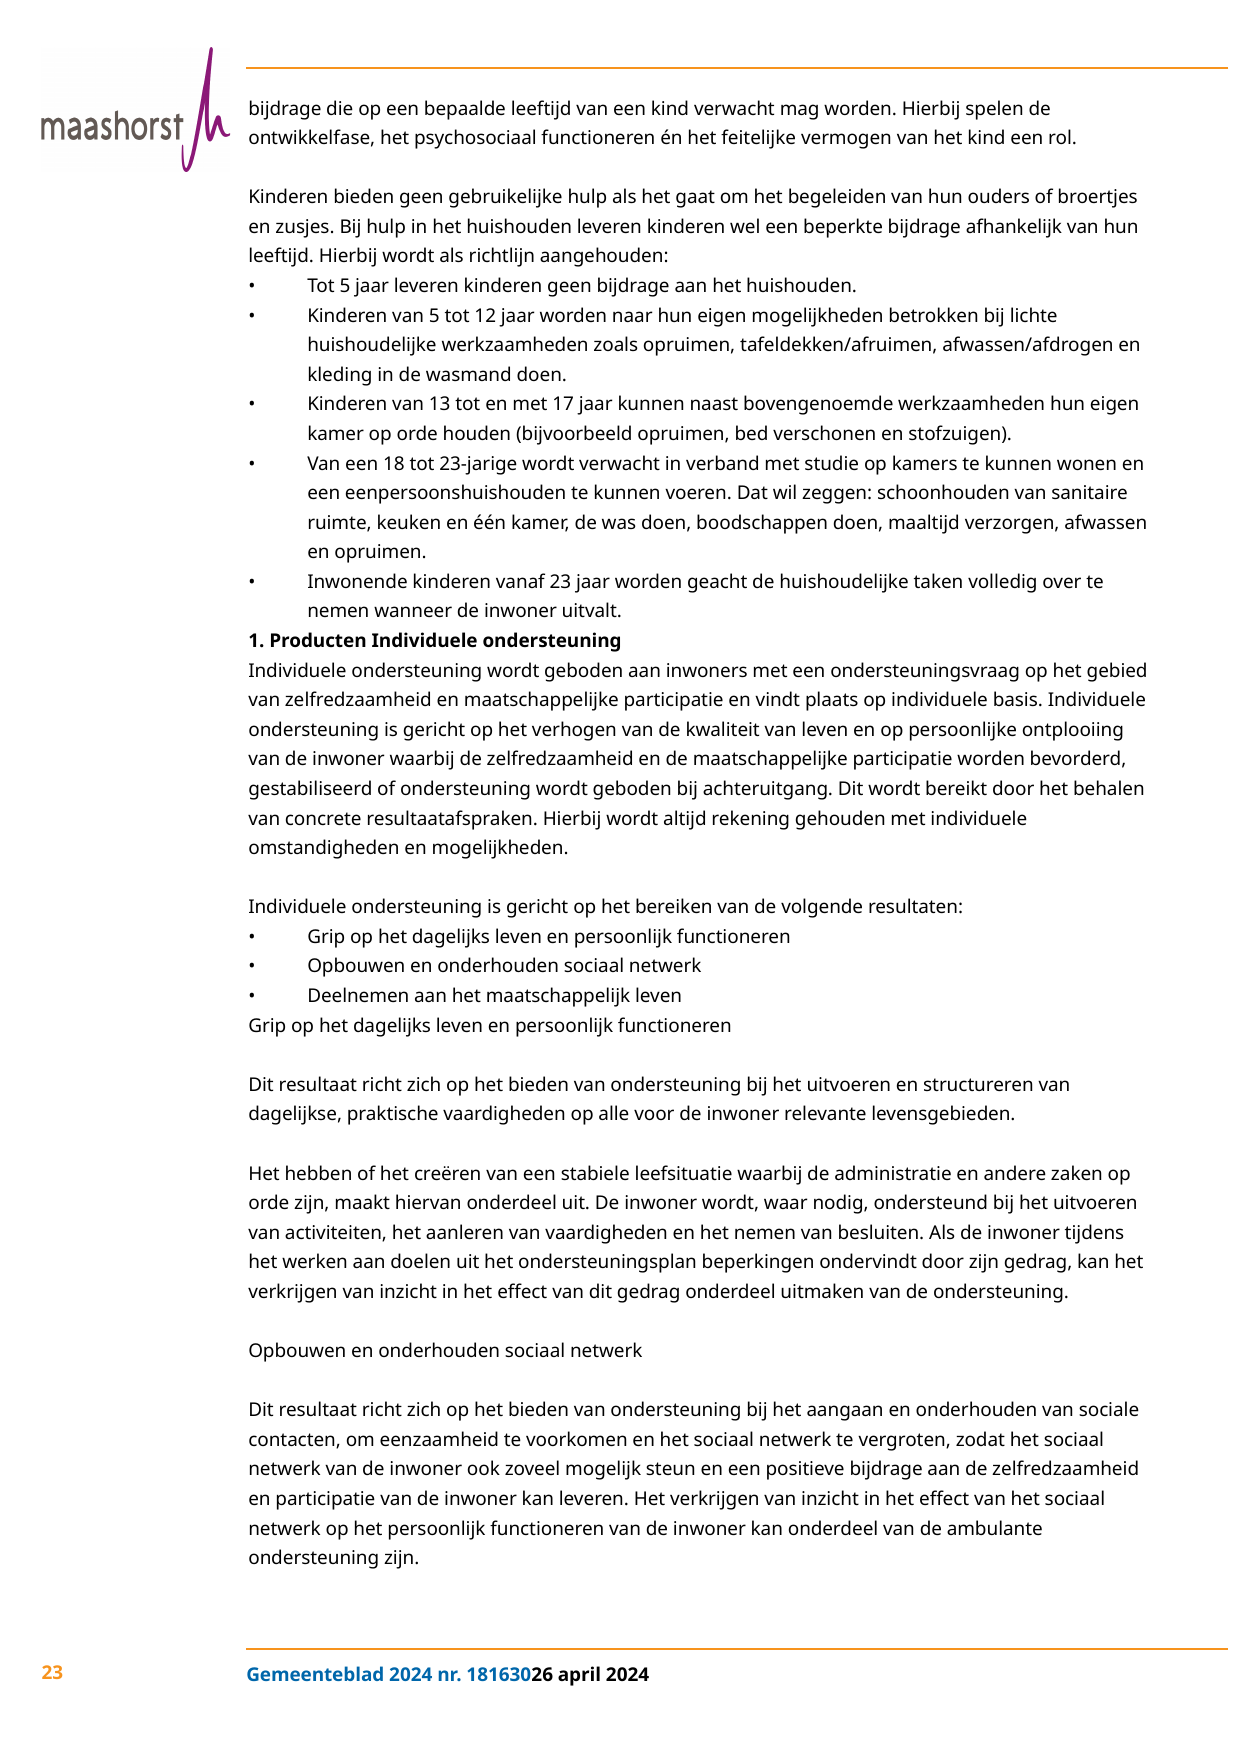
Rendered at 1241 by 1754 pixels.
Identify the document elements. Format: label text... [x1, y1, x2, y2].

text Individuele ondersteuning wordt geboden aan inwoners met een ondersteuningsvraag op het gebied van zelfredzaamheid en maatschappelijke participatie en vindt plaats op individuele basis. Individuele ondersteuning is gericht op het verhogen van de kwaliteit van leven en op persoonlijke ontplooiing van de inwoner waarbij de zelfredzaamheid en de maatschappelijke participatie worden bevorderd, gestabiliseerd of ondersteuning wordt geboden bij achteruitgang. Dit wordt bereikt door het behalen van concrete resultaatafspraken. Hierbij wordt altijd rekening gehouden met individuele omstandigheden en mogelijkheden. [248, 657, 1152, 860]
list Kinderen van 13 tot en met 17 jaar kunnen naast bovengenoemde werkzaamheden hun eigen kamer op orde houden (bijvoorbeeld opruimen, bed verschonen en stofzuigen). [248, 391, 1152, 446]
list Opbouwen en onderhouden sociaal netwerk [248, 953, 1152, 978]
list Deelnemen aan het maatschappelijk leven [248, 982, 1152, 1008]
list Kinderen van 5 tot 12 jaar worden naar hun eigen mogelijkheden betrokken bij lichte huishoudelijke werkzaamheden zoals opruimen, tafeldekken/afruimen, afwassen/afdrogen en kleding in de wasmand doen. [248, 302, 1152, 387]
text Grip op het dagelijks leven en persoonlijk functioneren [248, 1012, 1152, 1038]
text Individuele ondersteuning is gericht op het bereiken van de volgende resultaten: [248, 893, 1152, 919]
list Tot 5 jaar leveren kinderen geen bijdrage aan het huishouden. [248, 272, 1152, 298]
picture [41, 47, 231, 172]
text bijdrage die op een bepaalde leeftijd van een kind verwacht mag worden. Hierbij spelen de ontwikkelfase, het psychosociaal functioneren én het feitelijke vermogen van het kind een rol. [248, 95, 1152, 150]
text Dit resultaat richt zich op het bieden van ondersteuning bij het aangaan en onderhouden van sociale contacten, om eenzaamheid te voorkomen en het sociaal netwerk te vergroten, zodat het sociaal netwerk van de inwoner ook zoveel mogelijk steun en een positieve bijdrage aan de zelfredzaamheid en participatie van de inwoner kan leveren. Het verkrijgen van inzicht in het effect van het sociaal netwerk op het persoonlijk functioneren van de inwoner kan onderdeel van de ambulante ondersteuning zijn. [248, 1396, 1152, 1570]
list Inwonende kinderen vanaf 23 jaar worden geacht de huishoudelijke taken volledig over te nemen wanneer de inwoner uitvalt. [248, 568, 1152, 623]
list Grip op het dagelijks leven en persoonlijk functioneren [248, 923, 1152, 949]
list Van een 18 tot 23-jarige wordt verwacht in verband met studie op kamers te kunnen wonen en een eenpersoonshuishouden te kunnen voeren. Dat wil zeggen: schoonhouden van sanitaire ruimte, keuken en één kamer, de was doen, boodschappen doen, maaltijd verzorgen, afwassen en opruimen. [248, 450, 1152, 564]
text 1. Producten Individuele ondersteuning [248, 627, 1152, 653]
text Dit resultaat richt zich op het bieden van ondersteuning bij het uitvoeren en structureren van dagelijkse, praktische vaardigheden op alle voor de inwoner relevante levensgebieden. [248, 1071, 1152, 1126]
text Het hebben of het creëren van een stabiele leefsituatie waarbij de administratie en andere zaken op orde zijn, maakt hiervan onderdeel uit. De inwoner wordt, waar nodig, ondersteund bij het uitvoeren van activiteiten, het aanleren van vaardigheden en het nemen van besluiten. Als de inwoner tijdens het werken aan doelen uit het ondersteuningsplan beperkingen ondervindt door zijn gedrag, kan het verkrijgen van inzicht in het effect van dit gedrag onderdeel uitmaken van de ondersteuning. [248, 1160, 1152, 1304]
text Kinderen bieden geen gebruikelijke hulp als het gaat om het begeleiden van hun ouders of broertjes en zusjes. Bij hulp in het huishouden leveren kinderen wel een beperkte bijdrage afhankelijk van hun leeftijd. Hierbij wordt als richtlijn aangehouden: [248, 183, 1152, 268]
text Opbouwen en onderhouden sociaal netwerk [248, 1337, 1152, 1363]
